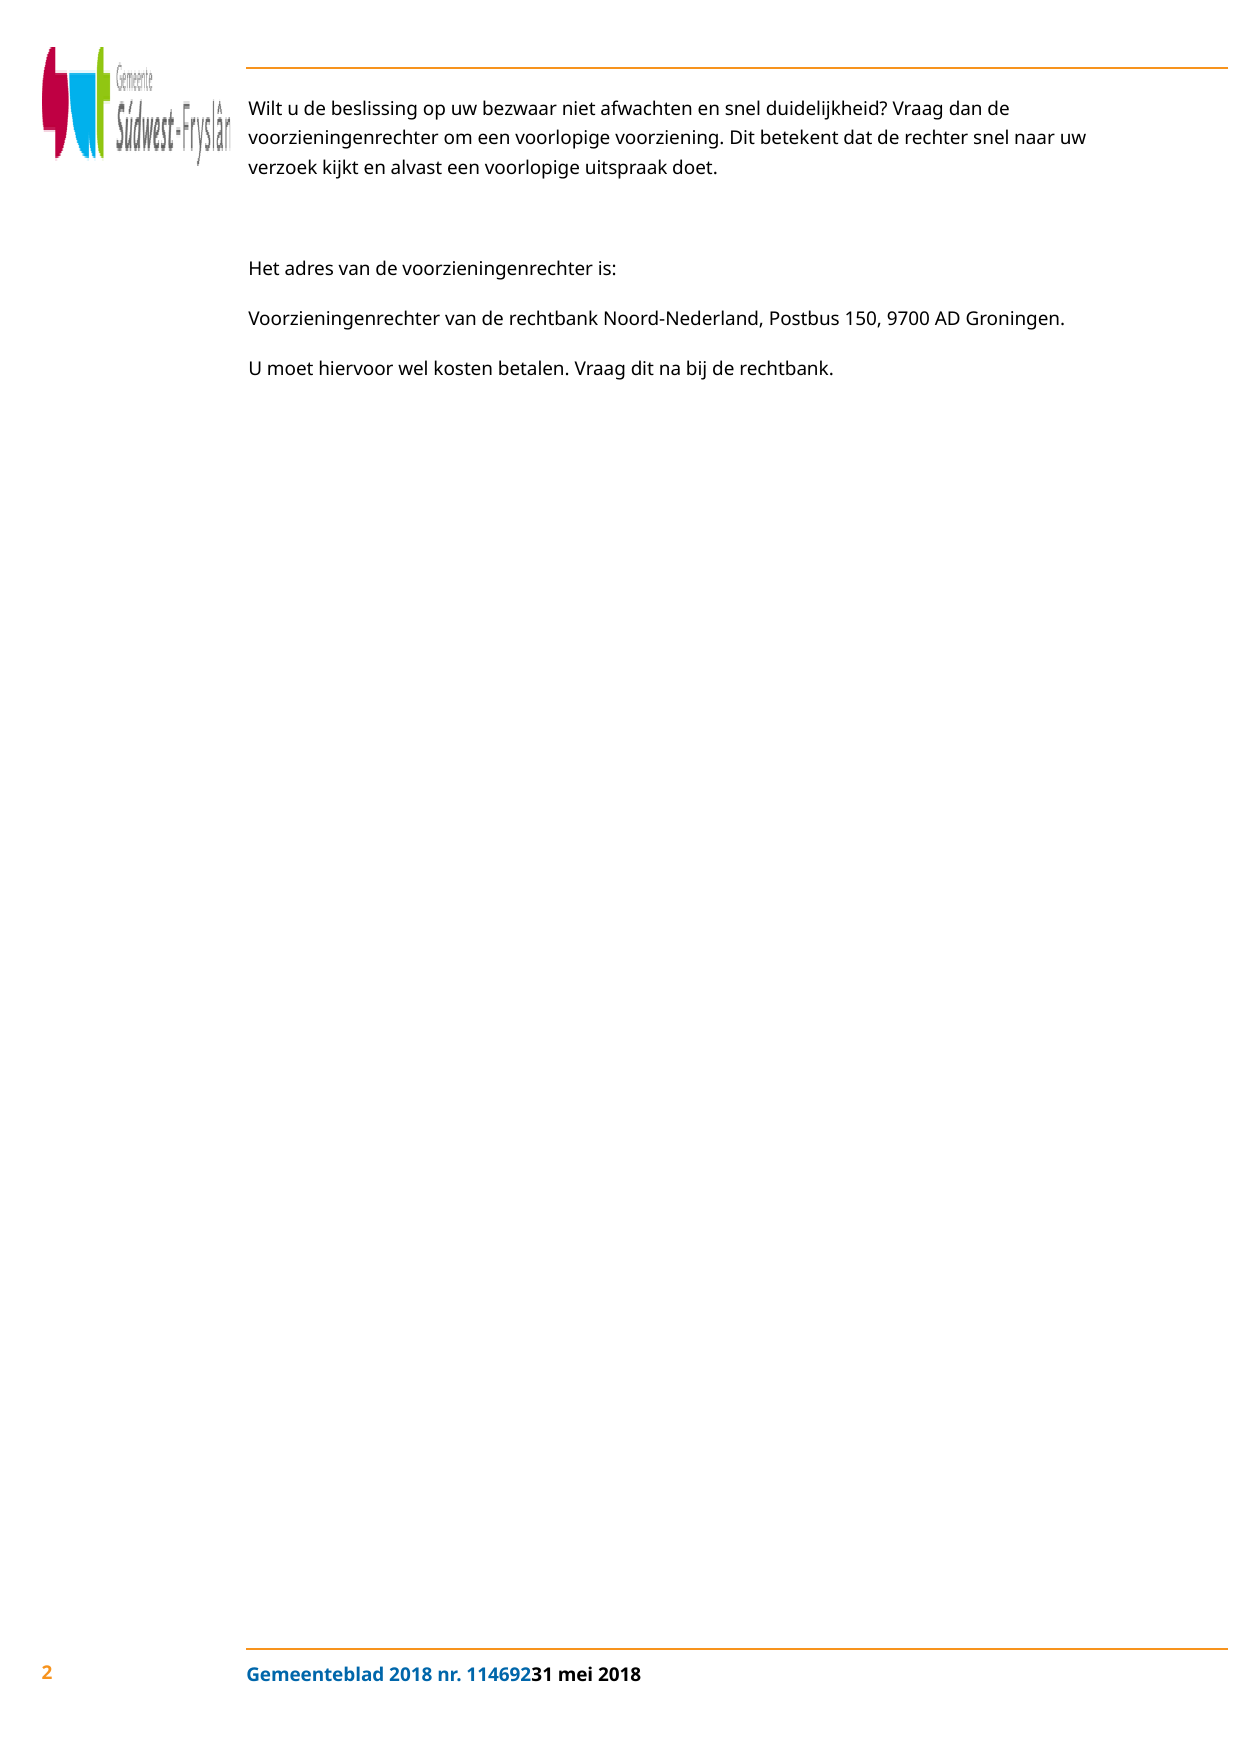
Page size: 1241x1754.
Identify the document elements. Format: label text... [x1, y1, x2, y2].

text U moet hiervoor wel kosten betalen. Vraag dit na bij de rechtbank. [248, 356, 1152, 381]
text Wilt u de beslissing op uw bezwaar niet afwachten en snel duidelijkheid? Vraag dan de voorzieningenrechter om een voorlopige voorziening. Dit betekent dat de rechter snel naar uw verzoek kijkt en alvast een voorlopige uitspraak doet. [248, 95, 1152, 180]
picture [41, 47, 231, 172]
text Voorzieningenrechter van de rechtbank Noord-Nederland, Postbus 150, 9700 AD Groningen. [248, 305, 1152, 331]
text Het adres van de voorzieningenrechter is: [248, 255, 1152, 281]
